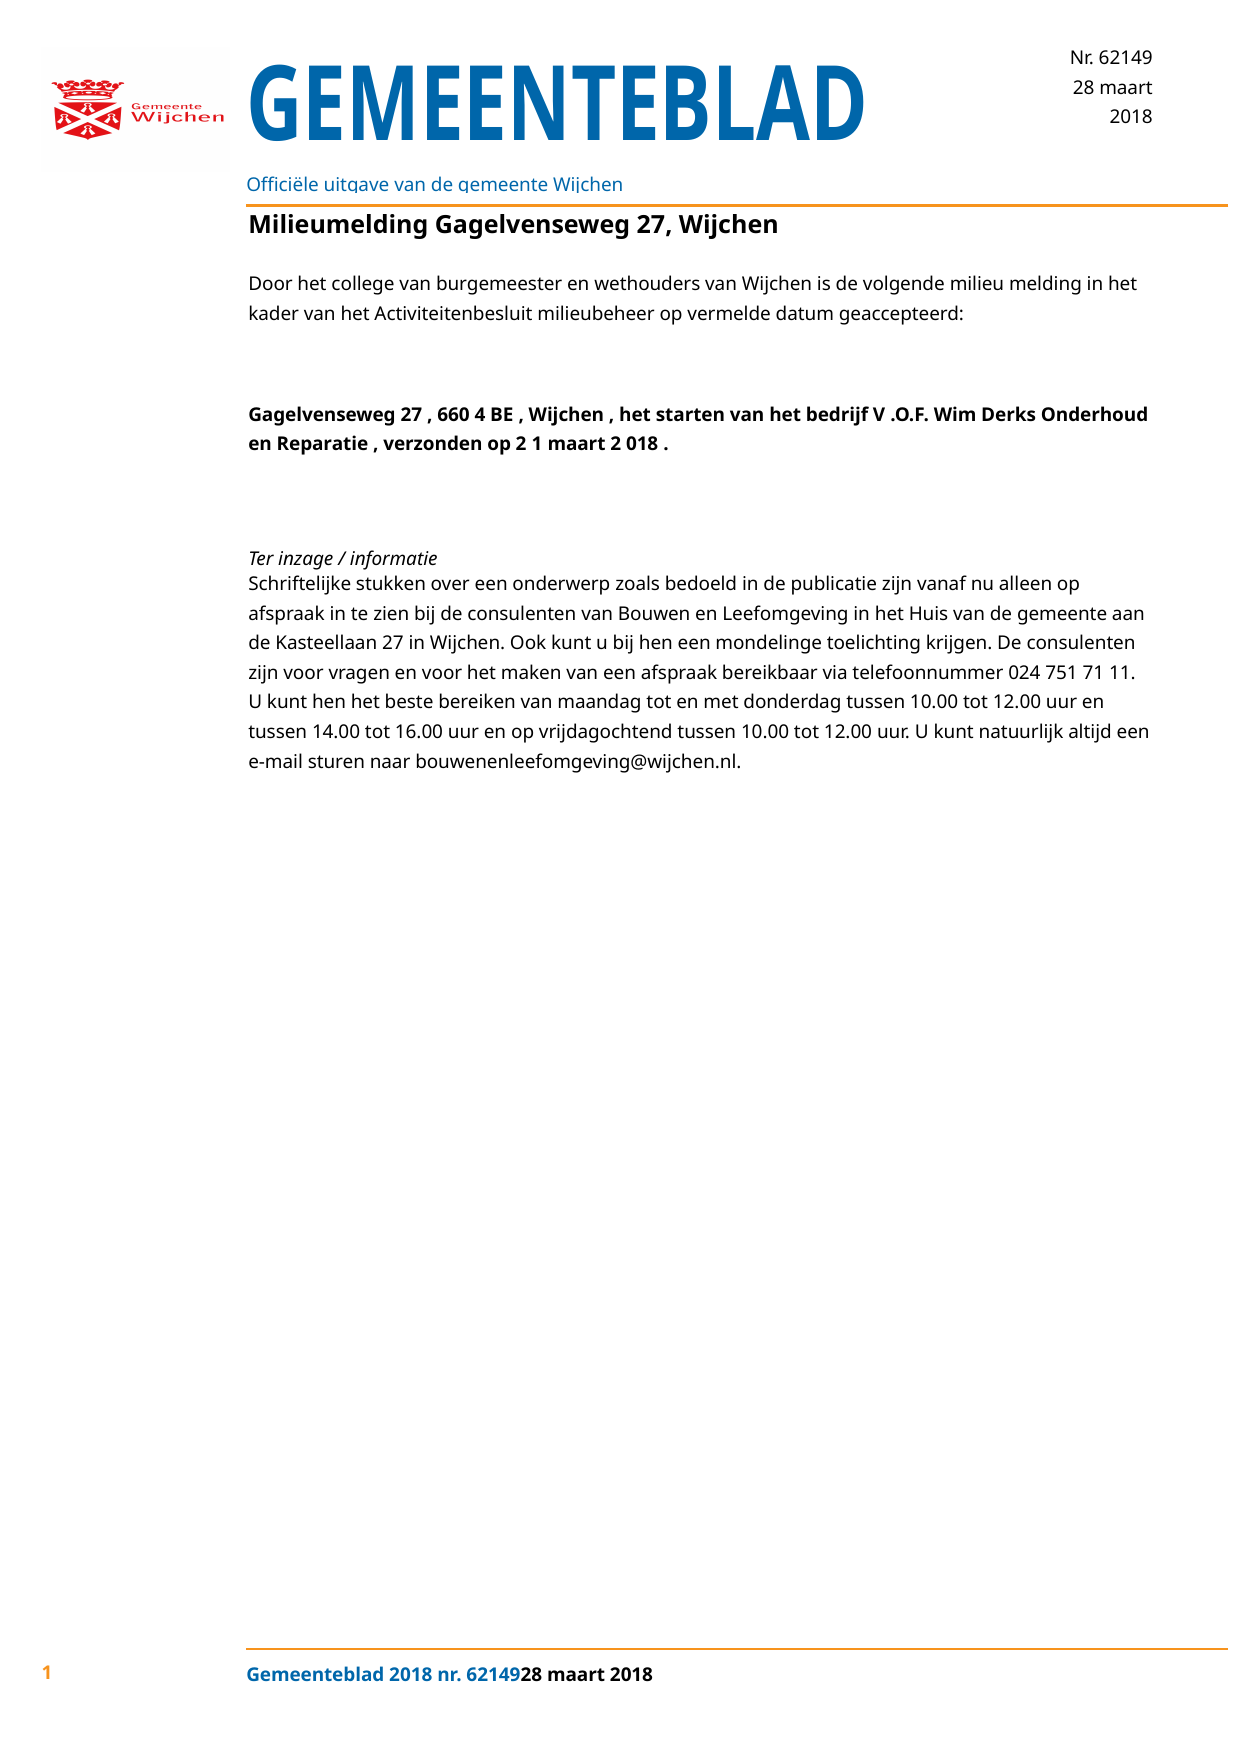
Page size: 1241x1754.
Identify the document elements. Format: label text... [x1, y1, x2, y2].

text Door het college van burgemeester en wethouders van Wijchen is de volgende milieu melding in het kader van het Activiteitenbesluit milieubeheer op vermelde datum geaccepteerd: [248, 270, 1152, 326]
picture [41, 47, 231, 172]
text Schriftelijke stukken over een onderwerp zoals bedoeld in de publicatie zijn vanaf nu alleen op afspraak in te zien bij de consulenten van Bouwen en Leefomgeving in het Huis van de gemeente aan de Kasteellaan 27 in Wijchen. Ook kunt u bij hen een mondelinge toelichting krijgen. De consulenten zijn voor vragen en voor het maken van een afspraak bereikbaar via telefoonnummer 024 751 71 11. U kunt hen het beste bereiken van maandag tot en met donderdag tussen 10.00 tot 12.00 uur en tussen 14.00 tot 16.00 uur en op vrijdagochtend tussen 10.00 tot 12.00 uur. U kunt natuurlijk altijd een e-mail sturen naar bouwenenleefomgeving@wijchen.nl. [248, 570, 1152, 774]
text Ter inzage / informatie [248, 545, 1152, 570]
text Milieumelding Gagelvenseweg 27, Wijchen [248, 207, 1152, 241]
text Gagelvenseweg 27 , 660 4 BE , Wijchen , het starten van het bedrijf V .O.F. Wim Derks Onderhoud en Reparatie , verzonden op 2 1 maart 2 018 . [248, 401, 1152, 456]
